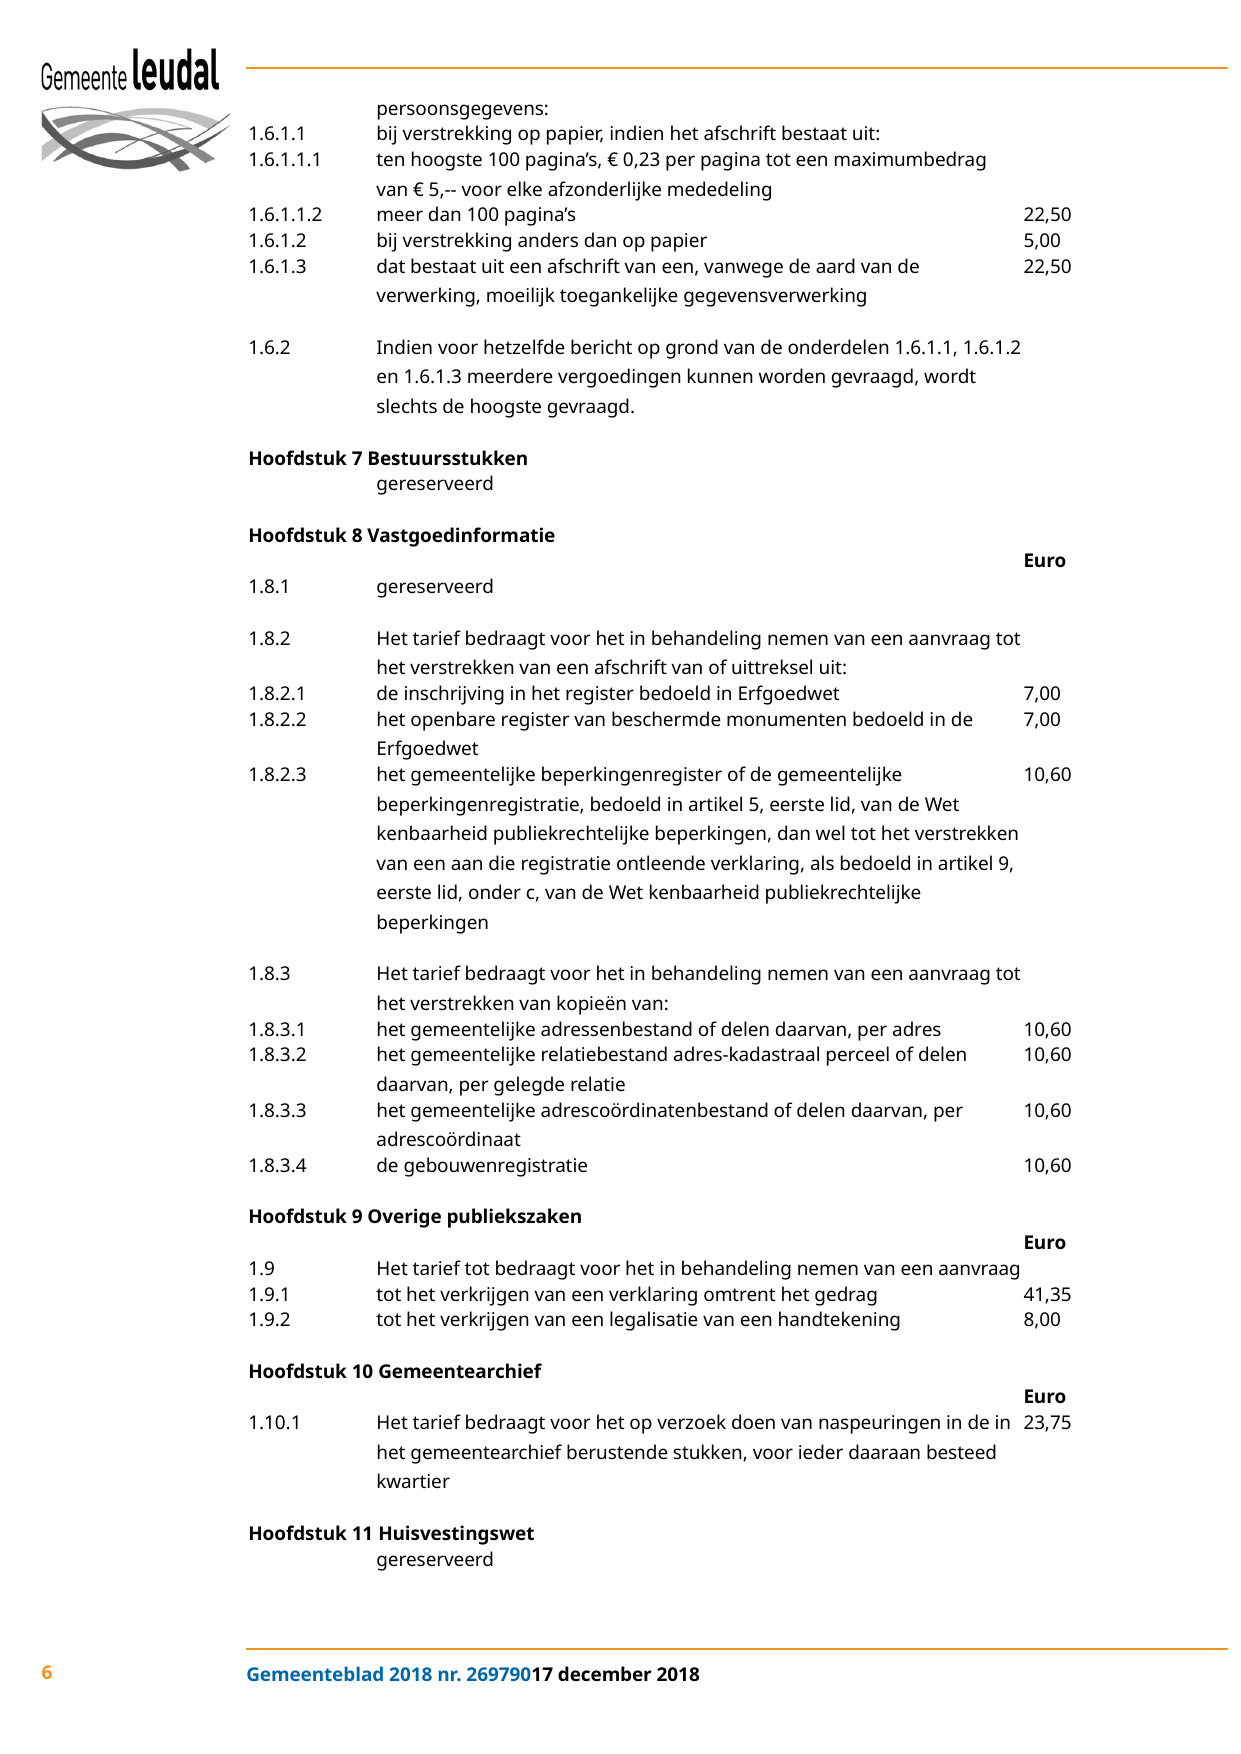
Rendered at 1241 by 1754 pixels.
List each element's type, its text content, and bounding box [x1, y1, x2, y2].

table_cell 1.9.1 [248, 1281, 376, 1307]
table_cell [376, 1572, 1023, 1597]
table_cell 1.6.1.1.1 [248, 146, 376, 202]
table_cell ten hoogste 100 pagina’s, € 0,23 per pagina tot een maximumbedrag van € 5,-- voor elke afzonderlijke mededeling [376, 146, 1023, 202]
table_cell [1023, 1358, 1152, 1384]
table_cell Hoofdstuk 10 Gemeentearchief [248, 1358, 1023, 1384]
table_cell [1023, 95, 1152, 121]
table_cell 8,00 [1023, 1307, 1152, 1332]
table_cell 1.8.1 [248, 573, 376, 599]
table_cell 1.6.1.1.2 [248, 202, 376, 227]
table_cell Het tarief bedraagt voor het in behandeling nemen van een aanvraag tot het verstrekken van een afschrift van of uittreksel uit: [376, 625, 1023, 680]
table_cell [376, 308, 1023, 334]
table_cell Het tarief bedraagt voor het in behandeling nemen van een aanvraag tot het verstrekken van kopieën van: [376, 961, 1023, 1016]
table_cell 1.6.1.1 [248, 121, 376, 146]
table_cell [248, 599, 376, 625]
table_cell 1.8.3 [248, 961, 376, 1016]
table_cell [1023, 308, 1152, 334]
table_cell 1.8.3.3 [248, 1097, 376, 1152]
table_cell 41,35 [1023, 1281, 1152, 1307]
table_cell [376, 419, 1023, 445]
table_cell [376, 599, 1023, 625]
table_cell [248, 1332, 376, 1358]
table_cell Het tarief tot bedraagt voor het in behandeling nemen van een aanvraag [376, 1255, 1023, 1281]
table_cell 5,00 [1023, 227, 1152, 253]
table_cell 10,60 [1023, 1042, 1152, 1097]
table_cell Euro [1023, 548, 1152, 573]
table_cell het gemeentelijke relatiebestand adres-kadastraal perceel of delen daarvan, per gelegde relatie [376, 1042, 1023, 1097]
table_cell het openbare register van beschermde monumenten bedoeld in de Erfgoedwet [376, 706, 1023, 761]
table_cell 1.6.1.3 [248, 253, 376, 308]
table_cell [248, 496, 376, 522]
table_cell bij verstrekking anders dan op papier [376, 227, 1023, 253]
table_cell [376, 1494, 1023, 1520]
table_cell 1.9 [248, 1255, 376, 1281]
table_cell [1023, 496, 1152, 522]
table_cell meer dan 100 pagina’s [376, 202, 1023, 227]
table_cell Hoofdstuk 8 Vastgoedinformatie [248, 522, 1023, 548]
table_cell [248, 470, 376, 496]
table_cell [248, 548, 376, 573]
table_cell [1023, 599, 1152, 625]
table_cell [1023, 1546, 1152, 1572]
table_cell tot het verkrijgen van een verklaring omtrent het gedrag [376, 1281, 1023, 1307]
table_cell 23,75 [1023, 1410, 1152, 1494]
table_cell [376, 935, 1023, 961]
picture [41, 47, 231, 172]
table_cell Hoofdstuk 9 Overige publiekszaken [248, 1204, 1023, 1229]
table_cell 1.8.2.2 [248, 706, 376, 761]
table_cell het gemeentelijke adressenbestand of delen daarvan, per adres [376, 1016, 1023, 1042]
table_cell [248, 1572, 376, 1597]
table_cell [1023, 1332, 1152, 1358]
table_cell [248, 1178, 376, 1204]
table_cell 22,50 [1023, 253, 1152, 308]
table_cell persoonsgegevens: [376, 95, 1023, 121]
table_cell [1023, 146, 1152, 202]
table_cell 1.8.2 [248, 625, 376, 680]
table_cell [1023, 1494, 1152, 1520]
table_cell [248, 1494, 376, 1520]
table_cell bij verstrekking op papier, indien het afschrift bestaat uit: [376, 121, 1023, 146]
table_cell tot het verkrijgen van een legalisatie van een handtekening [376, 1307, 1023, 1332]
table_cell [1023, 1204, 1152, 1229]
table_cell [248, 419, 376, 445]
table_cell [1023, 334, 1152, 419]
table_cell [376, 496, 1023, 522]
table_cell [376, 1384, 1023, 1409]
table_cell [376, 1229, 1023, 1255]
table_cell [1023, 419, 1152, 445]
table_cell [248, 95, 376, 121]
table_cell [1023, 935, 1152, 961]
table_cell [1023, 445, 1152, 470]
table_cell [1023, 1178, 1152, 1204]
table_cell Euro [1023, 1229, 1152, 1255]
table_cell gereserveerd [376, 1546, 1023, 1572]
table_cell [1023, 1520, 1152, 1546]
table_cell het gemeentelijke adrescoördinatenbestand of delen daarvan, per adrescoördinaat [376, 1097, 1023, 1152]
table_cell Hoofdstuk 7 Bestuursstukken [248, 445, 1023, 470]
table_cell 1.8.3.1 [248, 1016, 376, 1042]
table_cell [1023, 1572, 1152, 1597]
table_cell [248, 1384, 376, 1409]
table_cell [376, 548, 1023, 573]
table_cell dat bestaat uit een afschrift van een, vanwege de aard van de verwerking, moeilijk toegankelijke gegevensverwerking [376, 253, 1023, 308]
table_cell 22,50 [1023, 202, 1152, 227]
table_cell [1023, 522, 1152, 548]
table_cell de inschrijving in het register bedoeld in Erfgoedwet [376, 680, 1023, 706]
table_cell Hoofdstuk 11 Huisvestingswet [248, 1520, 1023, 1546]
table_cell 7,00 [1023, 706, 1152, 761]
table_cell [376, 1178, 1023, 1204]
table_cell [1023, 573, 1152, 599]
table_cell [248, 308, 376, 334]
table_cell 10,60 [1023, 761, 1152, 935]
table_cell [1023, 470, 1152, 496]
table_cell 10,60 [1023, 1152, 1152, 1178]
table_cell Indien voor hetzelfde bericht op grond van de onderdelen 1.6.1.1, 1.6.1.2 en 1.6.1.3 meerdere vergoedingen kunnen worden gevraagd, wordt slechts de hoogste gevraagd. [376, 334, 1023, 419]
table_cell 1.6.1.2 [248, 227, 376, 253]
table_cell [248, 1229, 376, 1255]
table_cell de gebouwenregistratie [376, 1152, 1023, 1178]
table_cell [1023, 961, 1152, 1016]
table_cell 7,00 [1023, 680, 1152, 706]
table_cell [248, 935, 376, 961]
table_cell Het tarief bedraagt voor het op verzoek doen van naspeuringen in de in het gemeentearchief berustende stukken, voor ieder daaraan besteed kwartier [376, 1410, 1023, 1494]
table_cell [376, 1332, 1023, 1358]
table_cell Euro [1023, 1384, 1152, 1409]
table_cell [1023, 1255, 1152, 1281]
table_cell 1.6.2 [248, 334, 376, 419]
table_cell 10,60 [1023, 1097, 1152, 1152]
table_cell 1.8.2.3 [248, 761, 376, 935]
table_cell 1.8.3.2 [248, 1042, 376, 1097]
table_cell 1.8.2.1 [248, 680, 376, 706]
table_cell het gemeentelijke beperkingenregister of de gemeentelijke beperkingenregistratie, bedoeld in artikel 5, eerste lid, van de Wet kenbaarheid publiekrechtelijke beperkingen, dan wel tot het verstrekken van een aan die registratie ontleende verklaring, als bedoeld in artikel 9, eerste lid, onder c, van de Wet kenbaarheid publiekrechtelijke beperkingen [376, 761, 1023, 935]
table_cell [248, 1546, 376, 1572]
table_cell [1023, 625, 1152, 680]
table_cell gereserveerd [376, 470, 1023, 496]
table_cell 1.8.3.4 [248, 1152, 376, 1178]
table_cell 1.9.2 [248, 1307, 376, 1332]
table_cell [1023, 121, 1152, 146]
table_cell 1.10.1 [248, 1410, 376, 1494]
table_cell 10,60 [1023, 1016, 1152, 1042]
table_cell gereserveerd [376, 573, 1023, 599]
